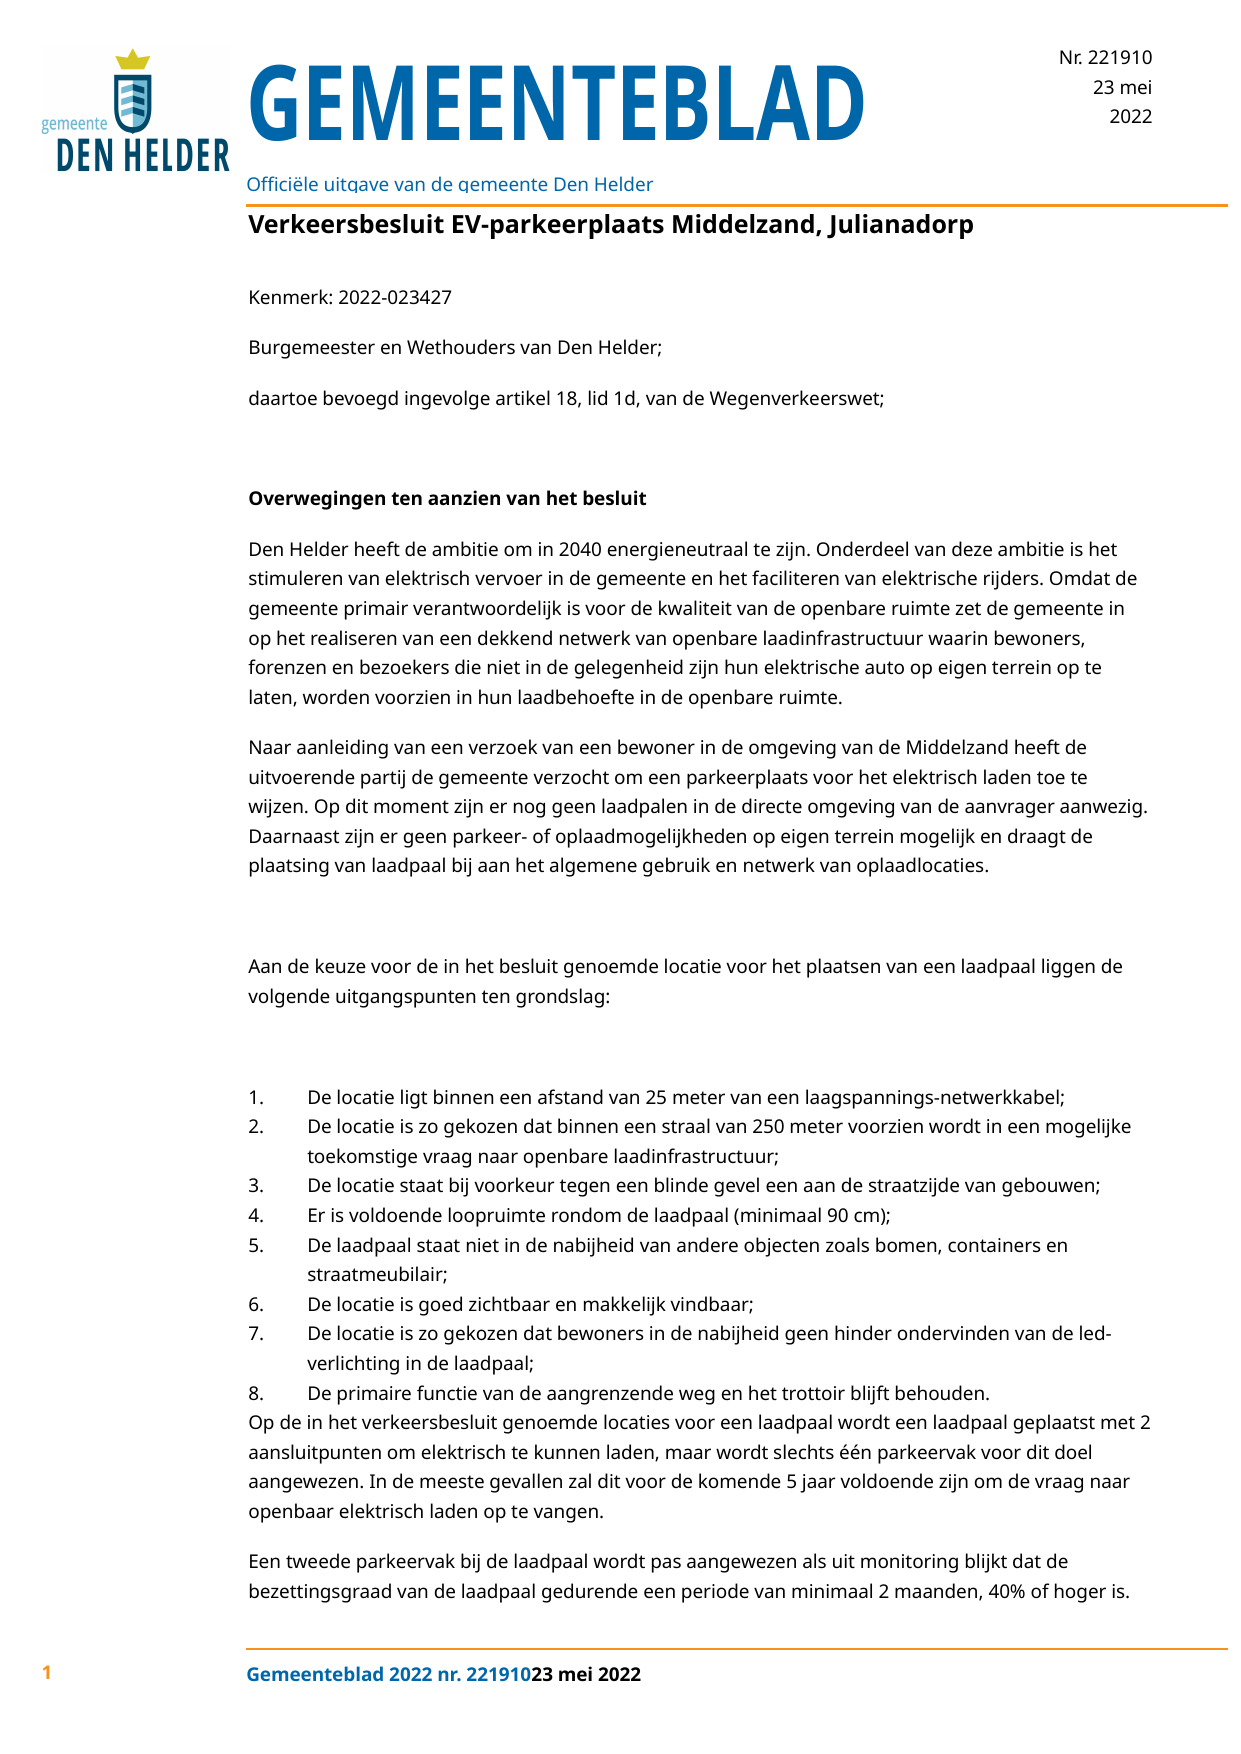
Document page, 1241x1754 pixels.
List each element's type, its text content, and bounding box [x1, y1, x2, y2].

list De locatie ligt binnen een afstand van 25 meter van een laagspannings-netwerkkabel; [248, 1084, 1152, 1110]
list De locatie staat bij voorkeur tegen een blinde gevel een aan de straatzijde van gebouwen; [248, 1173, 1152, 1198]
picture [220, 160, 224, 172]
picture [41, 47, 231, 172]
list De locatie is zo gekozen dat binnen een straal van 250 meter voorzien wordt in een mogelijke toekomstige vraag naar openbare laadinfrastructuur; [248, 1113, 1152, 1169]
text Den Helder heeft de ambitie om in 2040 energieneutraal te zijn. Onderdeel van deze ambitie is het stimuleren van elektrisch vervoer in de gemeente en het faciliteren van elektrische rijders. Omdat de gemeente primair verantwoordelijk is voor de kwaliteit van de openbare ruimte zet de gemeente in op het realiseren van een dekkend netwerk van openbare laadinfrastructuur waarin bewoners, forenzen en bezoekers die niet in de gelegenheid zijn hun elektrische auto op eigen terrein op te laten, worden voorzien in hun laadbehoefte in de openbare ruimte. [248, 536, 1152, 710]
text Verkeersbesluit EV-parkeerplaats Middelzand, Julianadorp [248, 207, 1152, 241]
picture [100, 154, 106, 172]
text Overwegingen ten aanzien van het besluit [248, 486, 1152, 511]
text Burgemeester en Wethouders van Den Helder; [248, 334, 1152, 360]
list De primaire functie van de aangrenzende weg en het trottoir blijft behouden. [248, 1380, 1152, 1406]
text daartoe bevoegd ingevolge artikel 18, lid 1d, van de Wegenverkeerswet; [248, 385, 1152, 411]
list De laadpaal staat niet in de nabijheid van andere objecten zoals bomen, containers en straatmeubilair; [248, 1232, 1152, 1287]
picture [182, 144, 187, 165]
text Naar aanleiding van een verzoek van een bewoner in de omgeving van de Middelzand heeft de uitvoerende partij de gemeente verzocht om een parkeerplaats voor het elektrisch laden toe te wijzen. Op dit moment zijn er nog geen laadpalen in de directe omgeving van de aanvrager aanwezig. Daarnaast zijn er geen parkeer- of oplaadmogelijkheden op eigen terrein mogelijk en draagt de plaatsing van laadpaal bij aan het algemene gebruik en netwerk van oplaadlocaties. [248, 734, 1152, 878]
list Er is voldoende loopruimte rondom de laadpaal (minimaal 90 cm); [248, 1202, 1152, 1228]
text Op de in het verkeersbesluit genoemde locaties voor een laadpaal wordt een laadpaal geplaatst met 2 aansluitpunten om elektrisch te kunnen laden, maar wordt slechts één parkeervak voor dit doel aangewezen. In de meeste gevallen zal dit voor de komende 5 jaar voldoende zijn om de vraag naar openbaar elektrisch laden op te vangen. [248, 1409, 1152, 1524]
picture [130, 157, 135, 172]
text Een tweede parkeervak bij de laadpaal wordt pas aangewezen als uit monitoring blijkt dat de bezettingsgraad van de laadpaal gedurende een periode van minimaal 2 maanden, 40% of hoger is. [248, 1548, 1152, 1604]
text Aan de keuze voor de in het besluit genoemde locatie voor het plaatsen van een laadpaal liggen de volgende uitgangspunten ten grondslag: [248, 953, 1152, 1009]
text Kenmerk: 2022-023427 [248, 284, 1152, 310]
list De locatie is zo gekozen dat bewoners in de nabijheid geen hinder ondervinden van de led-verlichting in de laadpaal; [248, 1321, 1152, 1376]
picture [63, 144, 68, 165]
list De locatie is goed zichtbaar en makkelijk vindbaar; [248, 1291, 1152, 1317]
